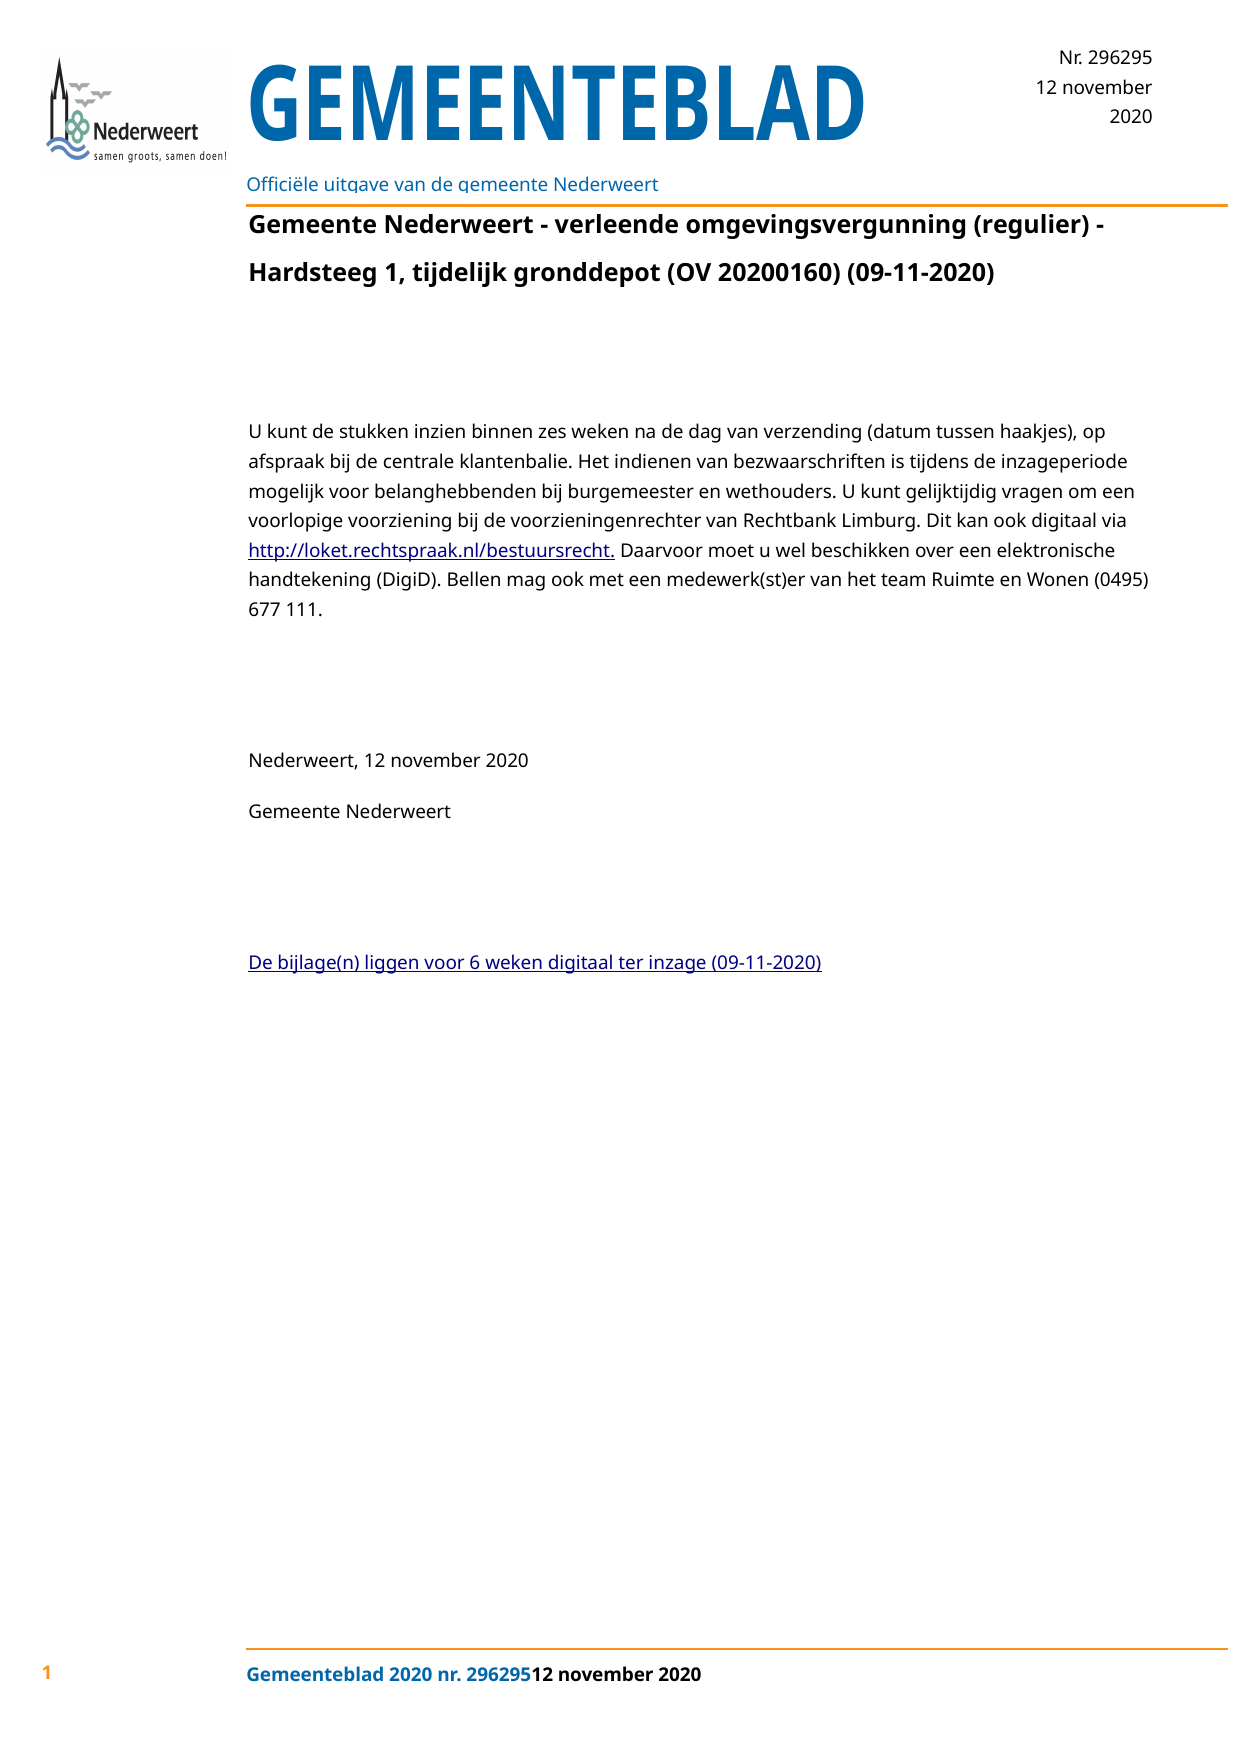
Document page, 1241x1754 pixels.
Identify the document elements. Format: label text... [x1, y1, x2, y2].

text Gemeente Nederweert - verleende omgevingsvergunning (regulier) - Hardsteeg 1, tijdelijk gronddepot (OV 20200160) (09-11-2020) [248, 207, 1152, 288]
text U kunt de stukken inzien binnen zes weken na de dag van verzending (datum tussen haakjes), op afspraak bij de centrale klantenbalie. Het indienen van bezwaarschriften is tijdens de inzageperiode mogelijk voor belanghebbenden bij burgemeester en wethouders. U kunt gelijktijdig vragen om een voorlopige voorziening bij de voorzieningenrechter van Rechtbank Limburg. Dit kan ook digitaal via http://loket.rechtspraak.nl/bestuursrecht. Daarvoor moet u wel beschikken over een elektronische handtekening (DigiD). Bellen mag ook met een medewerk(st)er van het team Ruimte en Wonen (0495) 677 111. [248, 419, 1152, 622]
text Nederweert, 12 november 2020 [248, 747, 1152, 773]
text De bijlage(n) liggen voor 6 weken digitaal ter inzage (09-11-2020) [248, 949, 1152, 975]
picture [41, 47, 231, 172]
text Gemeente Nederweert [248, 798, 1152, 824]
